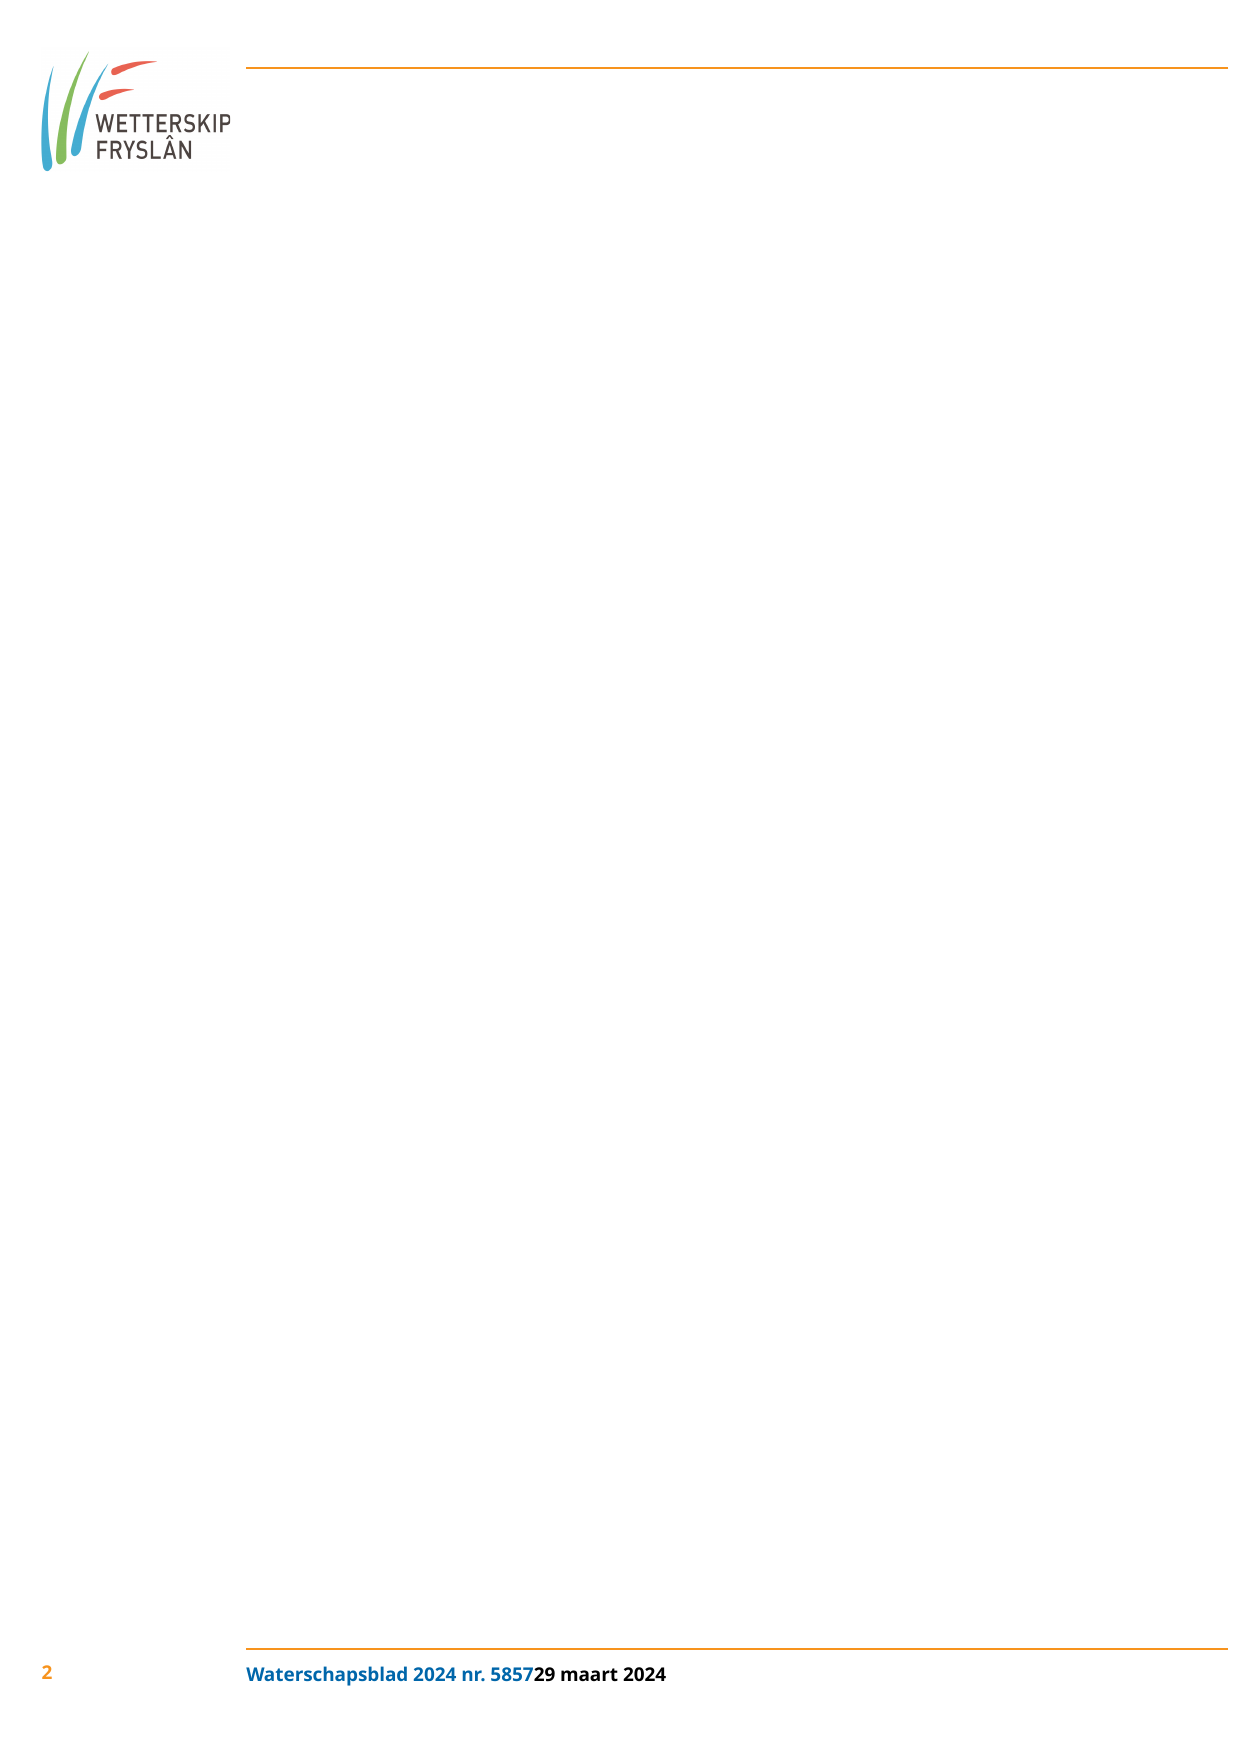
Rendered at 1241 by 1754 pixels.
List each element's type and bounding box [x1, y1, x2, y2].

picture [41, 47, 231, 172]
